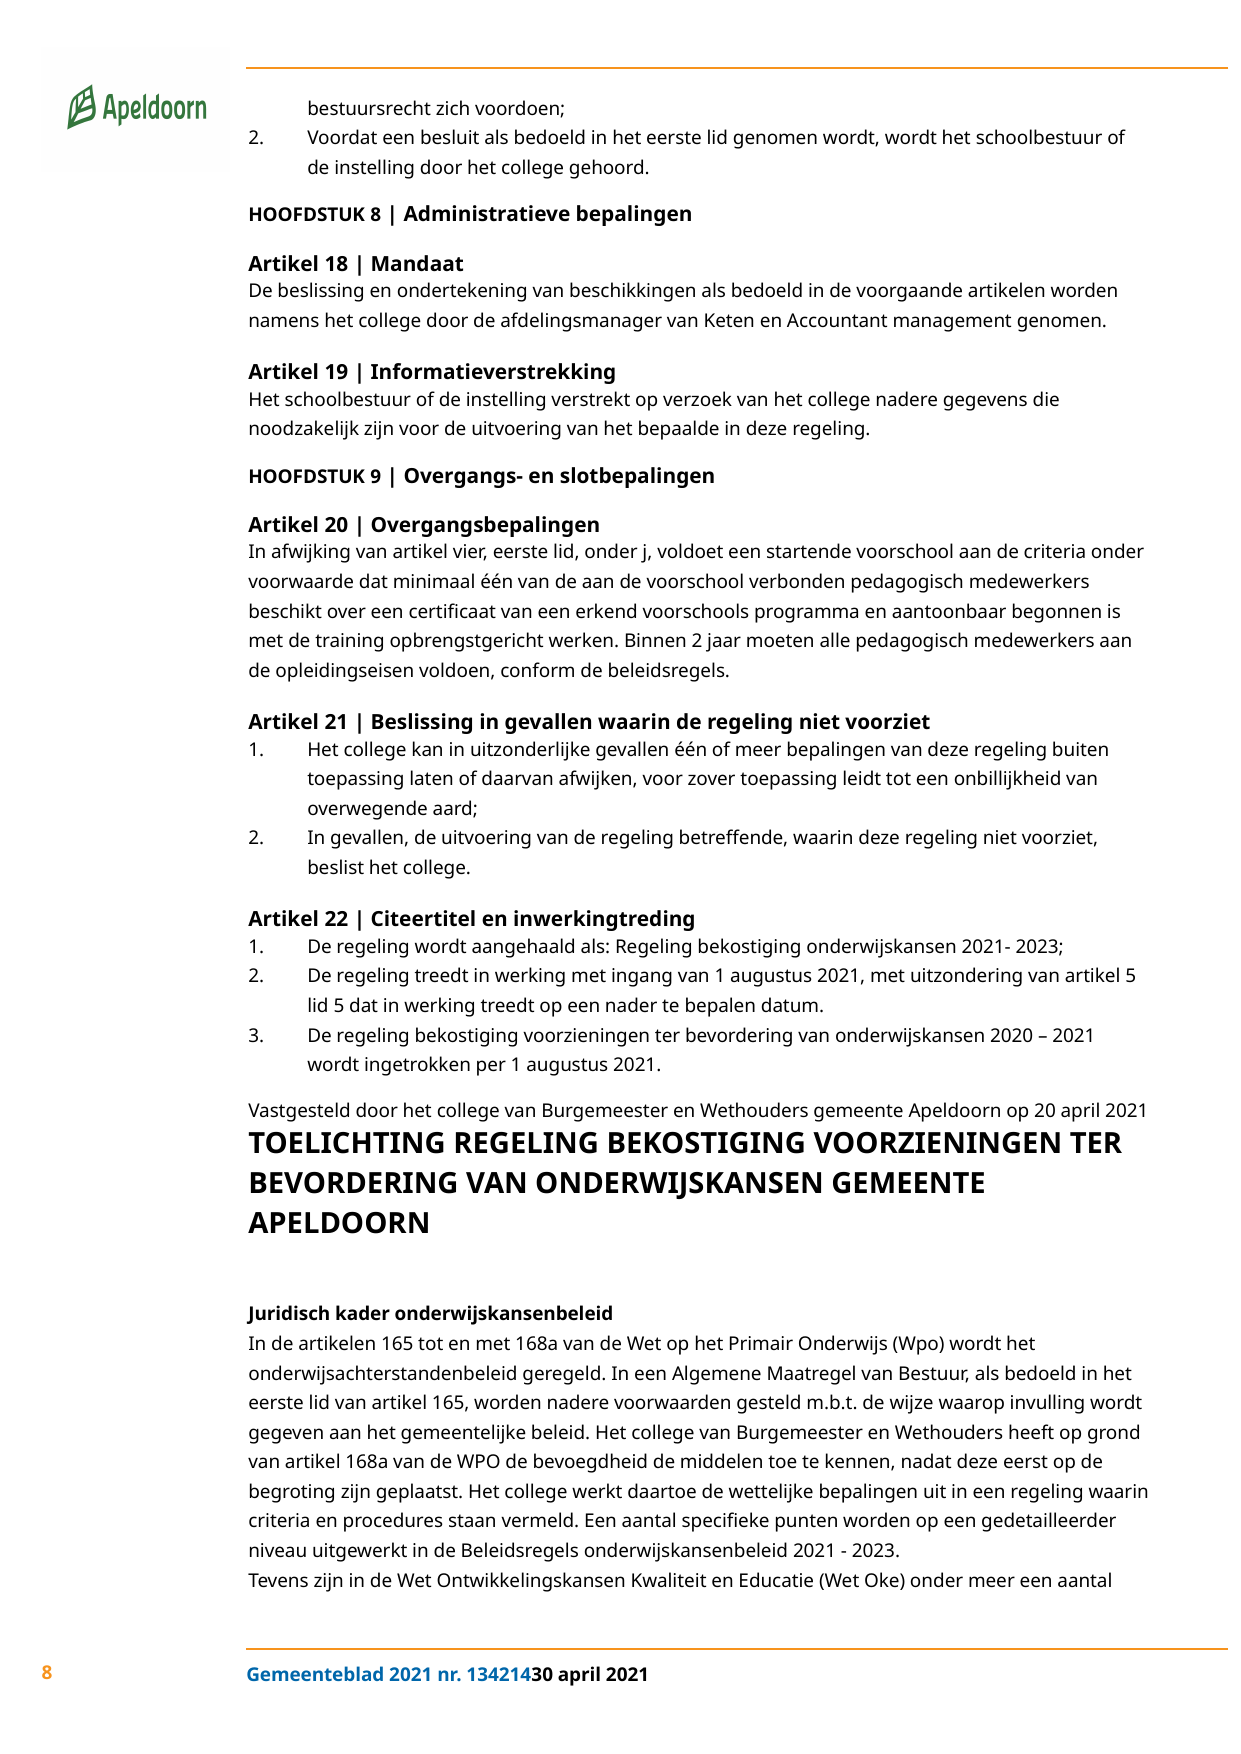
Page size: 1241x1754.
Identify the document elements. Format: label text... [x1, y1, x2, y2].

text In afwijking van artikel vier, eerste lid, onder j, voldoet een startende voorschool aan de criteria onder voorwaarde dat minimaal één van de aan de voorschool verbonden pedagogisch medewerkers beschikt over een certificaat van een erkend voorschools programma en aantoonbaar begonnen is met de training opbrengstgericht werken. Binnen 2 jaar moeten alle pedagogisch medewerkers aan de opleidingseisen voldoen, conform de beleidsregels. [248, 539, 1152, 683]
text Artikel 21 | Beslissing in gevallen waarin de regeling niet voorziet [248, 707, 1152, 736]
list Voordat een besluit als bedoeld in het eerste lid genomen wordt, wordt het schoolbestuur of de instelling door het college gehoord. [248, 124, 1152, 180]
text Tevens zijn in de Wet Ontwikkelingskansen Kwaliteit en Educatie (Wet Oke) onder meer een aantal [248, 1567, 1152, 1592]
text HOOFDSTUK 8 | Administratieve bepalingen [248, 199, 1152, 228]
text HOOFDSTUK 9 | Overgangs- en slotbepalingen [248, 461, 1152, 489]
list Het college kan in uitzonderlijke gevallen één of meer bepalingen van deze regeling buiten toepassing laten of daarvan afwijken, voor zover toepassing leidt tot een onbillijkheid van overwegende aard; [248, 736, 1152, 821]
text Artikel 18 | Mandaat [248, 249, 1152, 277]
text Juridisch kader onderwijskansenbeleid [248, 1301, 1152, 1326]
text Het schoolbestuur of de instelling verstrekt op verzoek van het college nadere gegevens die noodzakelijk zijn voor de uitvoering van het bepaalde in deze regeling. [248, 386, 1152, 441]
list In gevallen, de uitvoering van de regeling betreffende, waarin deze regeling niet voorziet, beslist het college. [248, 824, 1152, 880]
list De regeling bekostiging voorzieningen ter bevordering van onderwijskansen 2020 – 2021 wordt ingetrokken per 1 augustus 2021. [248, 1022, 1152, 1077]
text Artikel 19 | Informatieverstrekking [248, 357, 1152, 386]
text Artikel 22 | Citeertitel en inwerkingtreding [248, 904, 1152, 933]
list bestuursrecht zich voordoen; [248, 95, 1152, 121]
list De regeling treedt in werking met ingang van 1 augustus 2021, met uitzondering van artikel 5 lid 5 dat in werking treedt op een nader te bepalen datum. [248, 963, 1152, 1018]
picture [41, 47, 231, 172]
list De regeling wordt aangehaald als: Regeling bekostiging onderwijskansen 2021- 2023; [248, 933, 1152, 959]
text De beslissing en ondertekening van beschikkingen als bedoeld in de voorgaande artikelen worden namens het college door de afdelingsmanager van Keten en Accountant management genomen. [248, 277, 1152, 333]
text In de artikelen 165 tot en met 168a van de Wet op het Primair Onderwijs (Wpo) wordt het onderwijsachterstandenbeleid geregeld. In een Algemene Maatregel van Bestuur, als bedoeld in het eerste lid van artikel 165, worden nadere voorwaarden gesteld m.b.t. de wijze waarop invulling wordt gegeven aan het gemeentelijke beleid. Het college van Burgemeester en Wethouders heeft op grond van artikel 168a van de WPO de bevoegdheid de middelen toe te kennen, nadat deze eerst op de begroting zijn geplaatst. Het college werkt daartoe de wettelijke bepalingen uit in een regeling waarin criteria en procedures staan vermeld. Een aantal specifieke punten worden op een gedetailleerder niveau uitgewerkt in de Beleidsregels onderwijskansenbeleid 2021 - 2023. [248, 1330, 1152, 1563]
text Artikel 20 | Overgangsbepalingen [248, 510, 1152, 539]
text TOELICHTING REGELING BEKOSTIGING VOORZIENINGEN TER BEVORDERING VAN ONDERWIJSKANSEN GEMEENTE APELDOORN [248, 1123, 1152, 1242]
text Vastgesteld door het college van Burgemeester en Wethouders gemeente Apeldoorn op 20 april 2021 [248, 1097, 1152, 1123]
